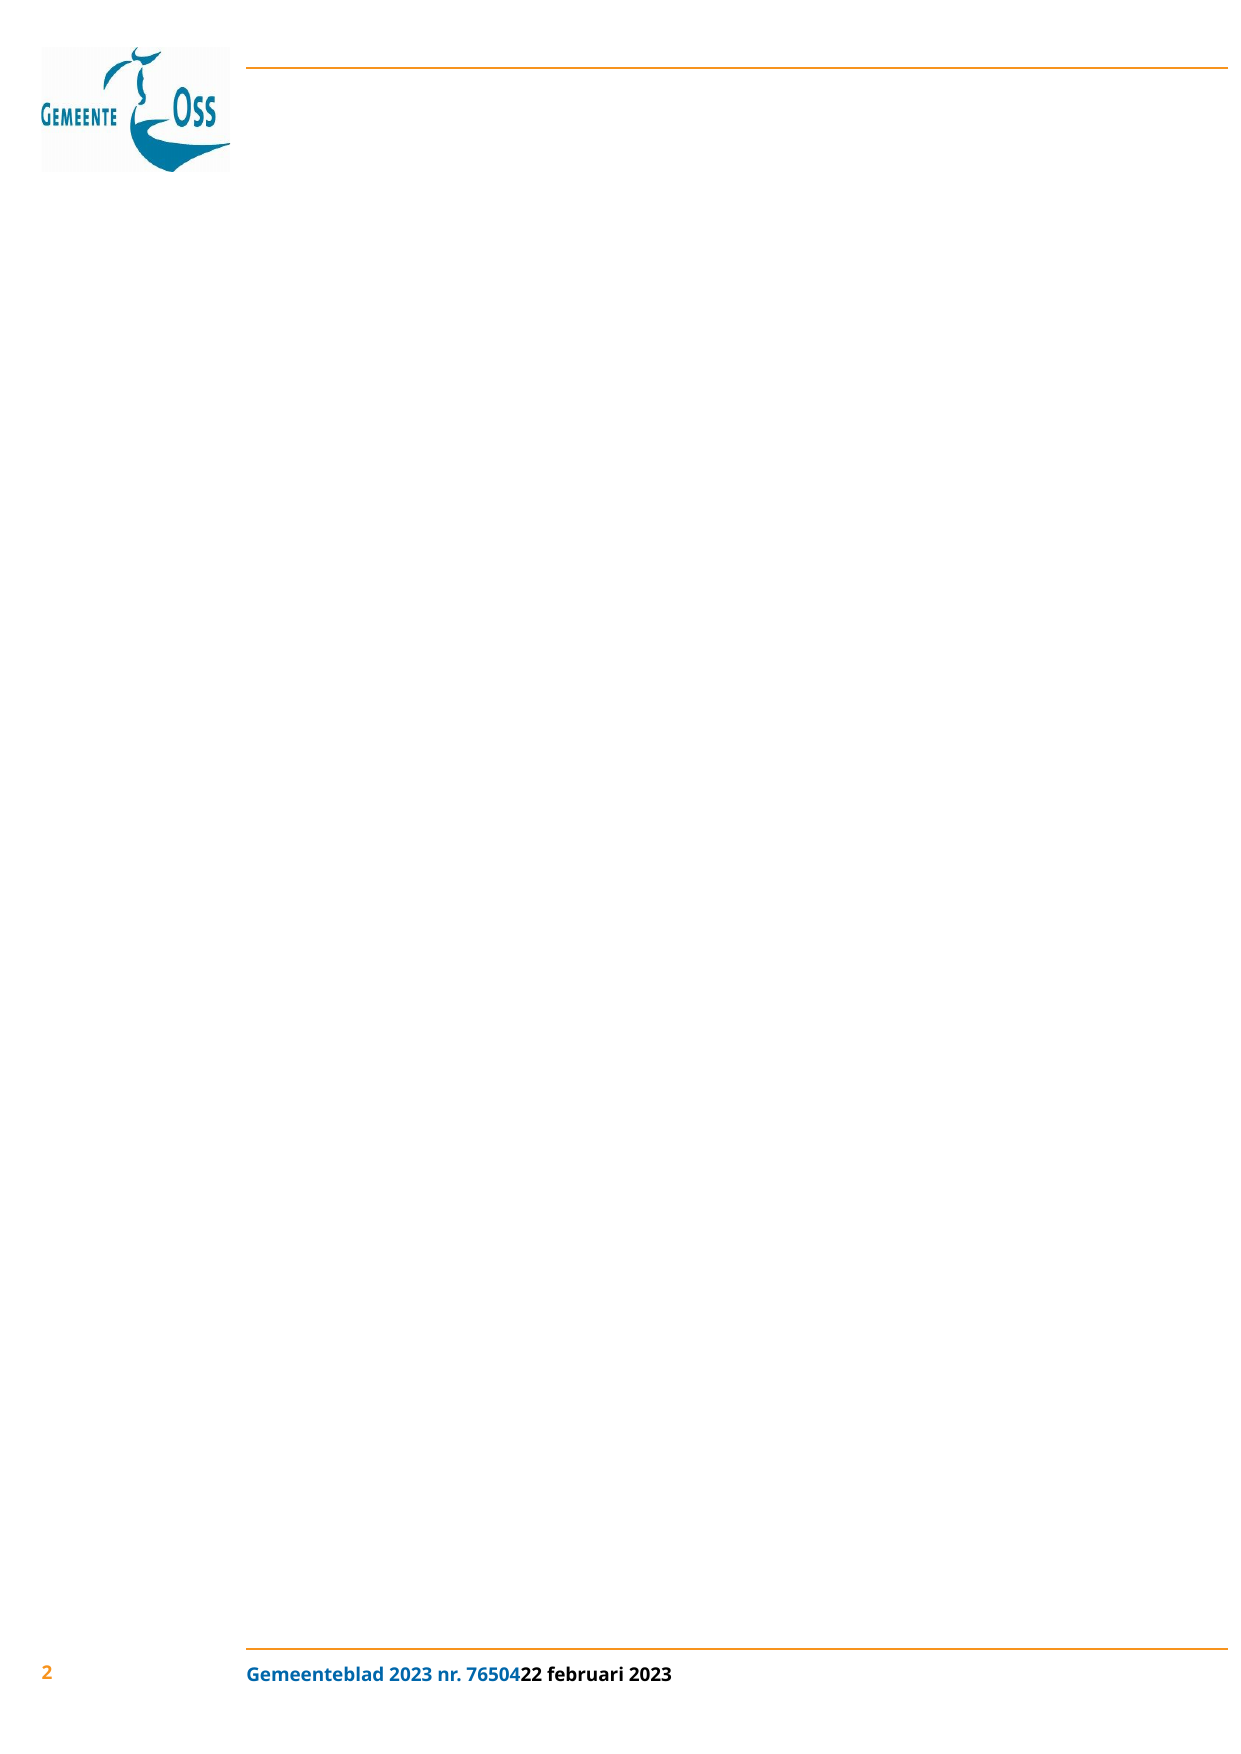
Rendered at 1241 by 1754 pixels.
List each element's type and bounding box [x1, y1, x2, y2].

picture [41, 47, 231, 172]
